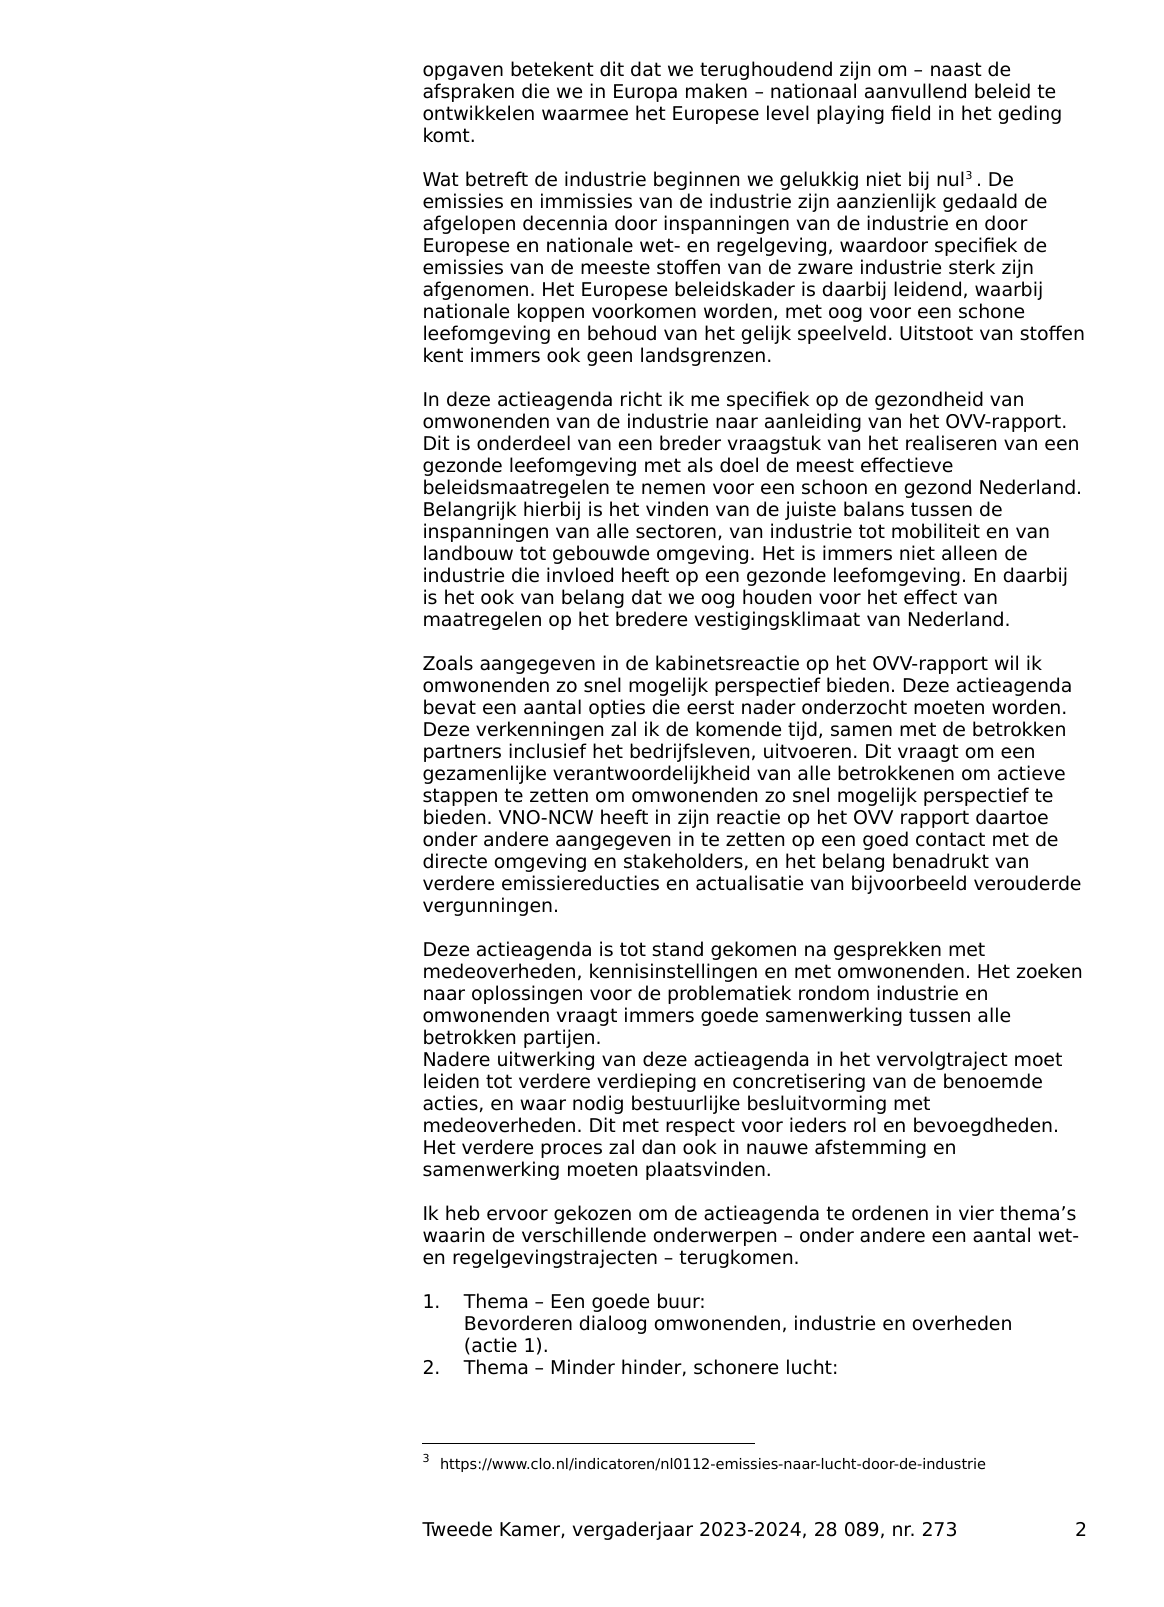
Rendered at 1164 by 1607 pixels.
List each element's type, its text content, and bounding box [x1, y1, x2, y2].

text Wat betreft de industrie beginnen we gelukkig niet bij nul. De emissies en immissies van de industrie zijn aanzienlijk gedaald de afgelopen decennia door inspanningen van de industrie en door Europese en nationale wet- en regelgeving, waardoor specifiek de emissies van de meeste stoffen van de zware industrie sterk zijn afgenomen. Het Europese beleidskader is daarbij leidend, waarbij nationale koppen voorkomen worden, met oog voor een schone leefomgeving en behoud van het gelijk speelveld. Uitstoot van stoffen kent immers ook geen landsgrenzen. [422, 169, 1087, 367]
text In deze actieagenda richt ik me specifiek op de gezondheid van omwonenden van de industrie naar aanleiding van het OVV-rapport. Dit is onderdeel van een breder vraagstuk van het realiseren van een gezonde leefomgeving met als doel de meest effectieve beleidsmaatregelen te nemen voor een schoon en gezond Nederland. Belangrijk hierbij is het vinden van de juiste balans tussen de inspanningen van alle sectoren, van industrie tot mobiliteit en van landbouw tot gebouwde omgeving. Het is immers niet alleen de industrie die invloed heeft op een gezonde leefomgeving. En daarbij is het ook van belang dat we oog houden voor het effect van maatregelen op het bredere vestigingsklimaat van Nederland. [422, 389, 1087, 631]
text Bevorderen dialoog omwonenden, industrie en overheden (actie 1). [464, 1313, 1087, 1357]
text Nadere uitwerking van deze actieagenda in het vervolgtraject moet leiden tot verdere verdieping en concretisering van de benoemde acties, en waar nodig bestuurlijke besluitvorming met medeoverheden. Dit met respect voor ieders rol en bevoegdheden. Het verdere proces zal dan ook in nauwe afstemming en samenwerking moeten plaatsvinden. [422, 1049, 1087, 1181]
text https://www.clo.nl/indicatoren/nl0112-emissies-naar-lucht-door-de-industrie [422, 1452, 1087, 1474]
text opgaven betekent dit dat we terughoudend zijn om – naast de afspraken die we in Europa maken – nationaal aanvullend beleid te ontwikkelen waarmee het Europese level playing field in het geding komt. [422, 59, 1087, 147]
text 1. Thema – Een goede buur: [422, 1291, 1087, 1313]
text Zoals aangegeven in de kabinetsreactie op het OVV-rapport wil ik omwonenden zo snel mogelijk perspectief bieden. Deze actieagenda bevat een aantal opties die eerst nader onderzocht moeten worden. Deze verkenningen zal ik de komende tijd, samen met de betrokken partners inclusief het bedrijfsleven, uitvoeren. Dit vraagt om een gezamenlijke verantwoordelijkheid van alle betrokkenen om actieve stappen te zetten om omwonenden zo snel mogelijk perspectief te bieden. VNO-NCW heeft in zijn reactie op het OVV rapport daartoe onder andere aangegeven in te zetten op een goed contact met de directe omgeving en stakeholders, en het belang benadrukt van verdere emissiereducties en actualisatie van bijvoorbeeld verouderde vergunningen. [422, 653, 1087, 917]
text 2. Thema – Minder hinder, schonere lucht: [422, 1357, 1087, 1379]
text Deze actieagenda is tot stand gekomen na gesprekken met medeoverheden, kennisinstellingen en met omwonenden. Het zoeken naar oplossingen voor de problematiek rondom industrie en omwonenden vraagt immers goede samenwerking tussen alle betrokken partijen. [422, 939, 1087, 1049]
text Ik heb ervoor gekozen om de actieagenda te ordenen in vier thema’s waarin de verschillende onderwerpen – onder andere een aantal wet- en regelgevingstrajecten – terugkomen. [422, 1203, 1087, 1269]
